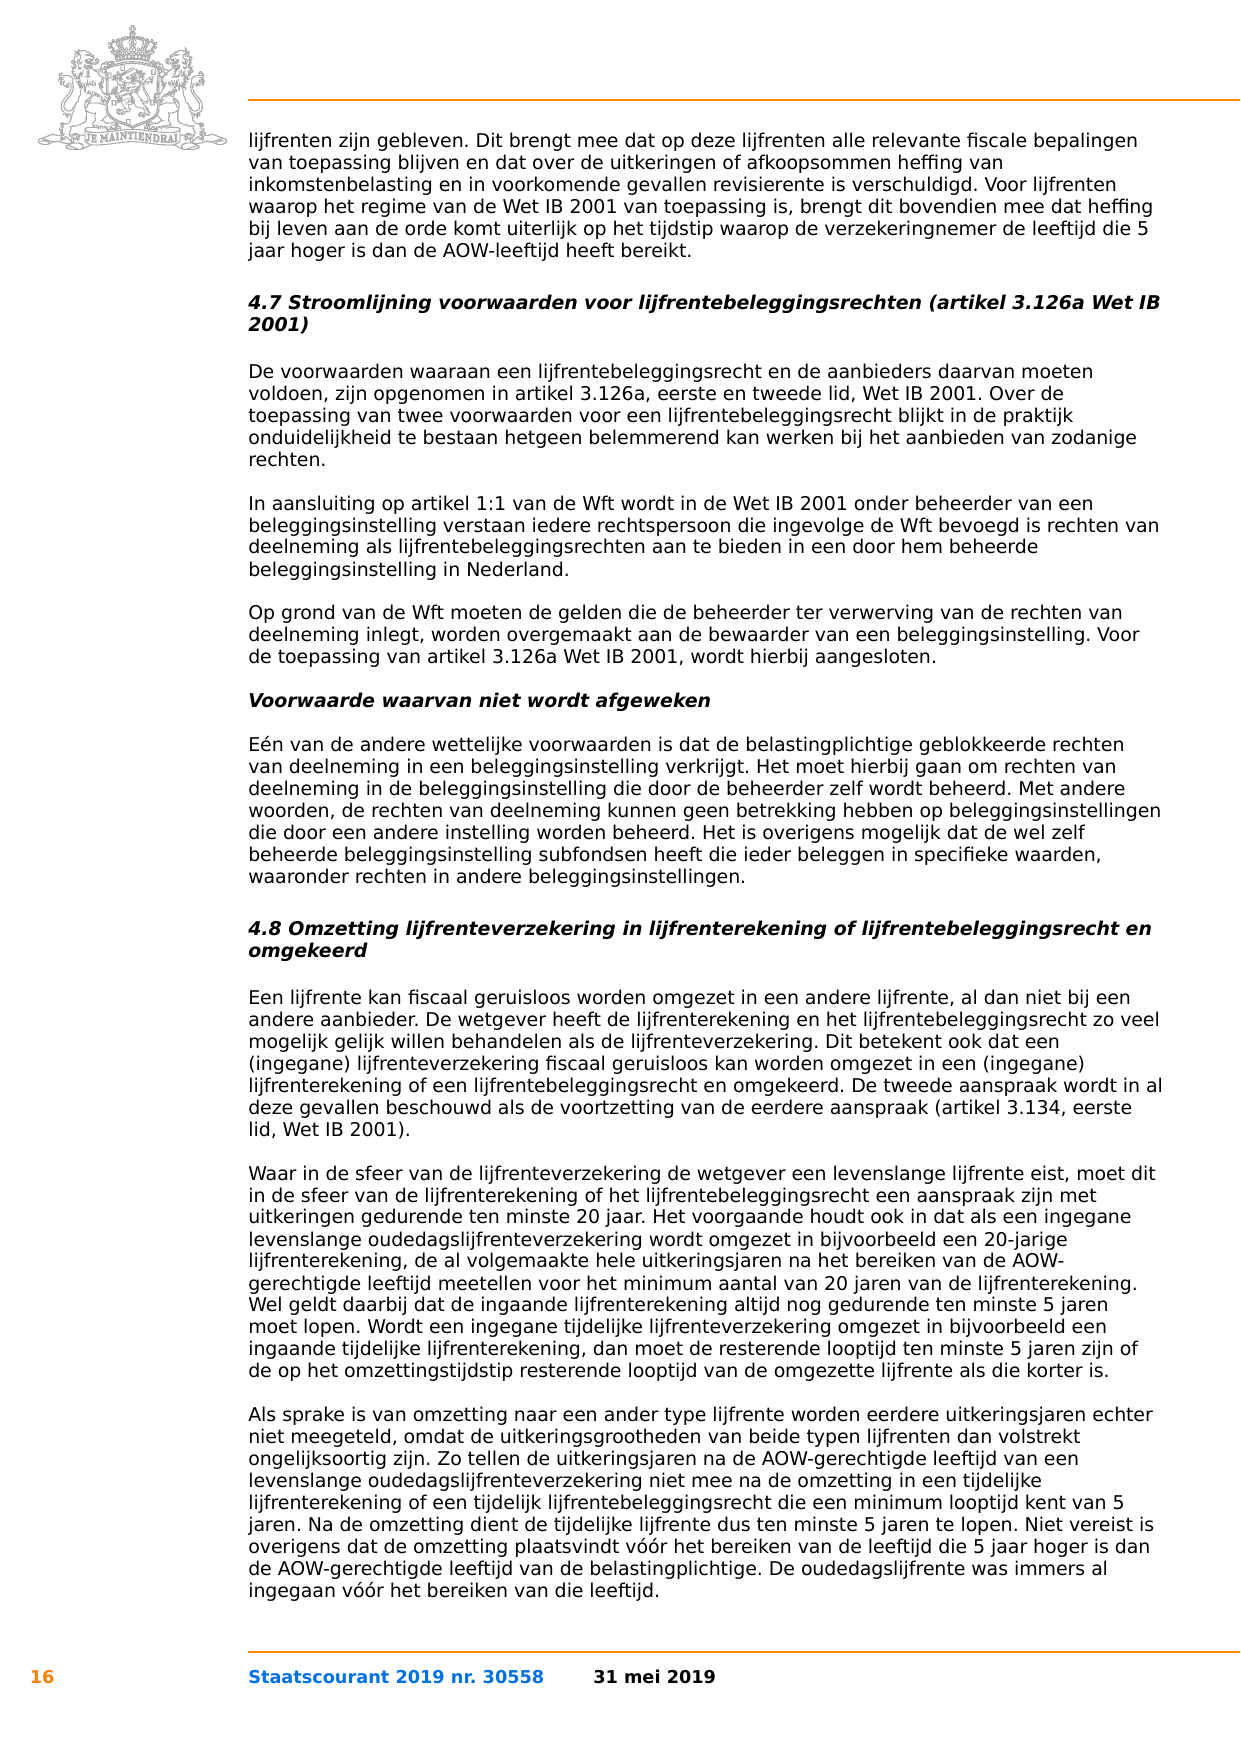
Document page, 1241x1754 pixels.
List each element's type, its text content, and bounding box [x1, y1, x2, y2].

text De voorwaarden waaraan een lijfrentebeleggingsrecht en de aanbieders daarvan moeten voldoen, zijn opgenomen in artikel 3.126a, eerste en tweede lid, Wet IB 2001. Over de toepassing van twee voorwaarden voor een lijfrentebeleggingsrecht blijkt in de praktijk onduidelijkheid te bestaan hetgeen belemmerend kan werken bij het aanbieden van zodanige rechten. [248, 361, 1163, 471]
text Een lijfrente kan fiscaal geruisloos worden omgezet in een andere lijfrente, al dan niet bij een andere aanbieder. De wetgever heeft de lijfrenterekening en het lijfrentebeleggingsrecht zo veel mogelijk gelijk willen behandelen als de lijfrenteverzekering. Dit betekent ook dat een (ingegane) lijfrenteverzekering fiscaal geruisloos kan worden omgezet in een (ingegane) lijfrenterekening of een lijfrentebeleggingsrecht en omgekeerd. De tweede aanspraak wordt in al deze gevallen beschouwd als de voortzetting van de eerdere aanspraak (artikel 3.134, eerste lid, Wet IB 2001). [248, 987, 1163, 1141]
subtitle 4.8 Omzetting lijfrenteverzekering in lijfrenterekening of lijfrentebeleggingsrecht en omgekeerd [248, 918, 1163, 962]
text lijfrenten zijn gebleven. Dit brengt mee dat op deze lijfrenten alle relevante fiscale bepalingen van toepassing blijven en dat over de uitkeringen of afkoopsommen heffing van inkomstenbelasting en in voorkomende gevallen revisierente is verschuldigd. Voor lijfrenten waarop het regime van de Wet IB 2001 van toepassing is, brengt dit bovendien mee dat heffing bij leven aan de orde komt uiterlijk op het tijdstip waarop de verzekeringnemer de leeftijd die 5 jaar hoger is dan de AOW-leeftijd heeft bereikt. [248, 130, 1163, 262]
text In aansluiting op artikel 1:1 van de Wft wordt in de Wet IB 2001 onder beheerder van een beleggingsinstelling verstaan iedere rechtspersoon die ingevolge de Wft bevoegd is rechten van deelneming als lijfrentebeleggingsrechten aan te bieden in een door hem beheerde beleggingsinstelling in Nederland. [248, 492, 1163, 580]
text Eén van de andere wettelijke voorwaarden is dat de belastingplichtige geblokkeerde rechten van deelneming in een beleggingsinstelling verkrijgt. Het moet hierbij gaan om rechten van deelneming in de beleggingsinstelling die door de beheerder zelf wordt beheerd. Met andere woorden, de rechten van deelneming kunnen geen betrekking hebben op beleggingsinstellingen die door een andere instelling worden beheerd. Het is overigens mogelijk dat de wel zelf beheerde beleggingsinstelling subfondsen heeft die ieder beleggen in specifieke waarden, waaronder rechten in andere beleggingsinstellingen. [248, 734, 1163, 888]
text Als sprake is van omzetting naar een ander type lijfrente worden eerdere uitkeringsjaren echter niet meegeteld, omdat de uitkeringsgrootheden van beide typen lijfrenten dan volstrekt ongelijksoortig zijn. Zo tellen de uitkeringsjaren na de AOW-gerechtigde leeftijd van een levenslange oudedagslijfrenteverzekering niet mee na de omzetting in een tijdelijke lijfrenterekening of een tijdelijk lijfrentebeleggingsrecht die een minimum looptijd kent van 5 jaren. Na de omzetting dient de tijdelijke lijfrente dus ten minste 5 jaren te lopen. Niet vereist is overigens dat de omzetting plaatsvindt vóór het bereiken van de leeftijd die 5 jaar hoger is dan de AOW-gerechtigde leeftijd van de belastingplichtige. De oudedagslijfrente was immers al ingegaan vóór het bereiken van die leeftijd. [248, 1404, 1163, 1602]
subtitle 4.7 Stroomlijning voorwaarden voor lijfrentebeleggingsrechten (artikel 3.126a Wet IB 2001) [248, 292, 1163, 336]
text Waar in de sfeer van de lijfrenteverzekering de wetgever een levenslange lijfrente eist, moet dit in de sfeer van de lijfrenterekening of het lijfrentebeleggingsrecht een aanspraak zijn met uitkeringen gedurende ten minste 20 jaar. Het voorgaande houdt ook in dat als een ingegane levenslange oudedagslijfrenteverzekering wordt omgezet in bijvoorbeeld een 20-jarige lijfrenterekening, de al volgemaakte hele uitkeringsjaren na het bereiken van de AOW- gerechtigde leeftijd meetellen voor het minimum aantal van 20 jaren van de lijfrenterekening. Wel geldt daarbij dat de ingaande lijfrenterekening altijd nog gedurende ten minste 5 jaren moet lopen. Wordt een ingegane tijdelijke lijfrenteverzekering omgezet in bijvoorbeeld een ingaande tijdelijke lijfrenterekening, dan moet de resterende looptijd ten minste 5 jaren zijn of de op het omzettingstijdstip resterende looptijd van de omgezette lijfrente als die korter is. [248, 1162, 1163, 1382]
subtitle Voorwaarde waarvan niet wordt afgeweken [248, 690, 1163, 712]
picture [38, 25, 227, 150]
text Op grond van de Wft moeten de gelden die de beheerder ter verwerving van de rechten van deelneming inlegt, worden overgemaakt aan de bewaarder van een beleggingsinstelling. Voor de toepassing van artikel 3.126a Wet IB 2001, wordt hierbij aangesloten. [248, 602, 1163, 668]
